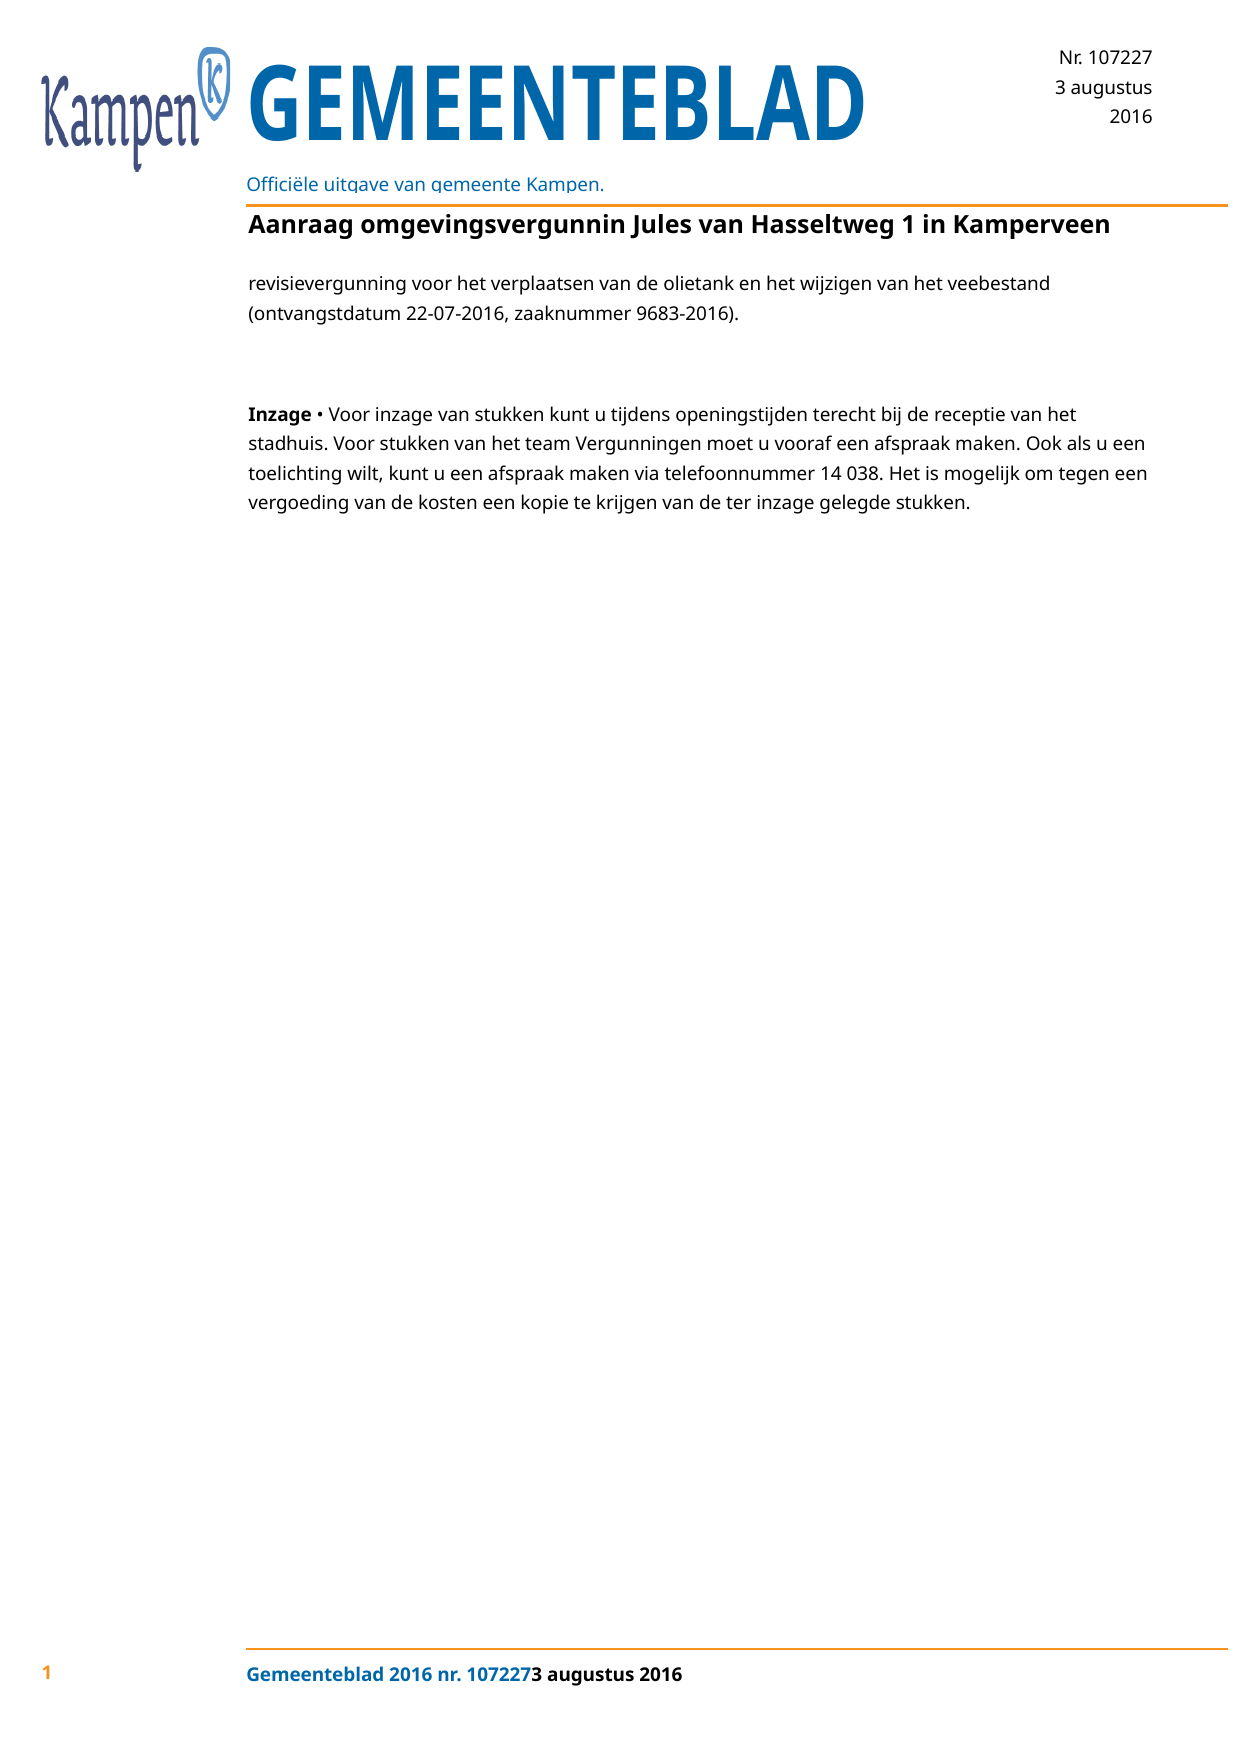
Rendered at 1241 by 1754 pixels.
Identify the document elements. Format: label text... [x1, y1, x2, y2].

text Aanraag omgevingsvergunnin Jules van Hasseltweg 1 in Kamperveen [248, 207, 1152, 241]
text revisievergunning voor het verplaatsen van de olietank en het wijzigen van het veebestand (ontvangstdatum 22-07-2016, zaaknummer 9683-2016). [248, 270, 1152, 326]
text Inzage • Voor inzage van stukken kunt u tijdens openingstijden terecht bij de receptie van het stadhuis. Voor stukken van het team Vergunningen moet u vooraf een afspraak maken. Ook als u een toelichting wilt, kunt u een afspraak maken via telefoonnummer 14 038. Het is mogelijk om tegen een vergoeding van de kosten een kopie te krijgen van de ter inzage gelegde stukken. [248, 401, 1152, 515]
picture [41, 47, 231, 172]
